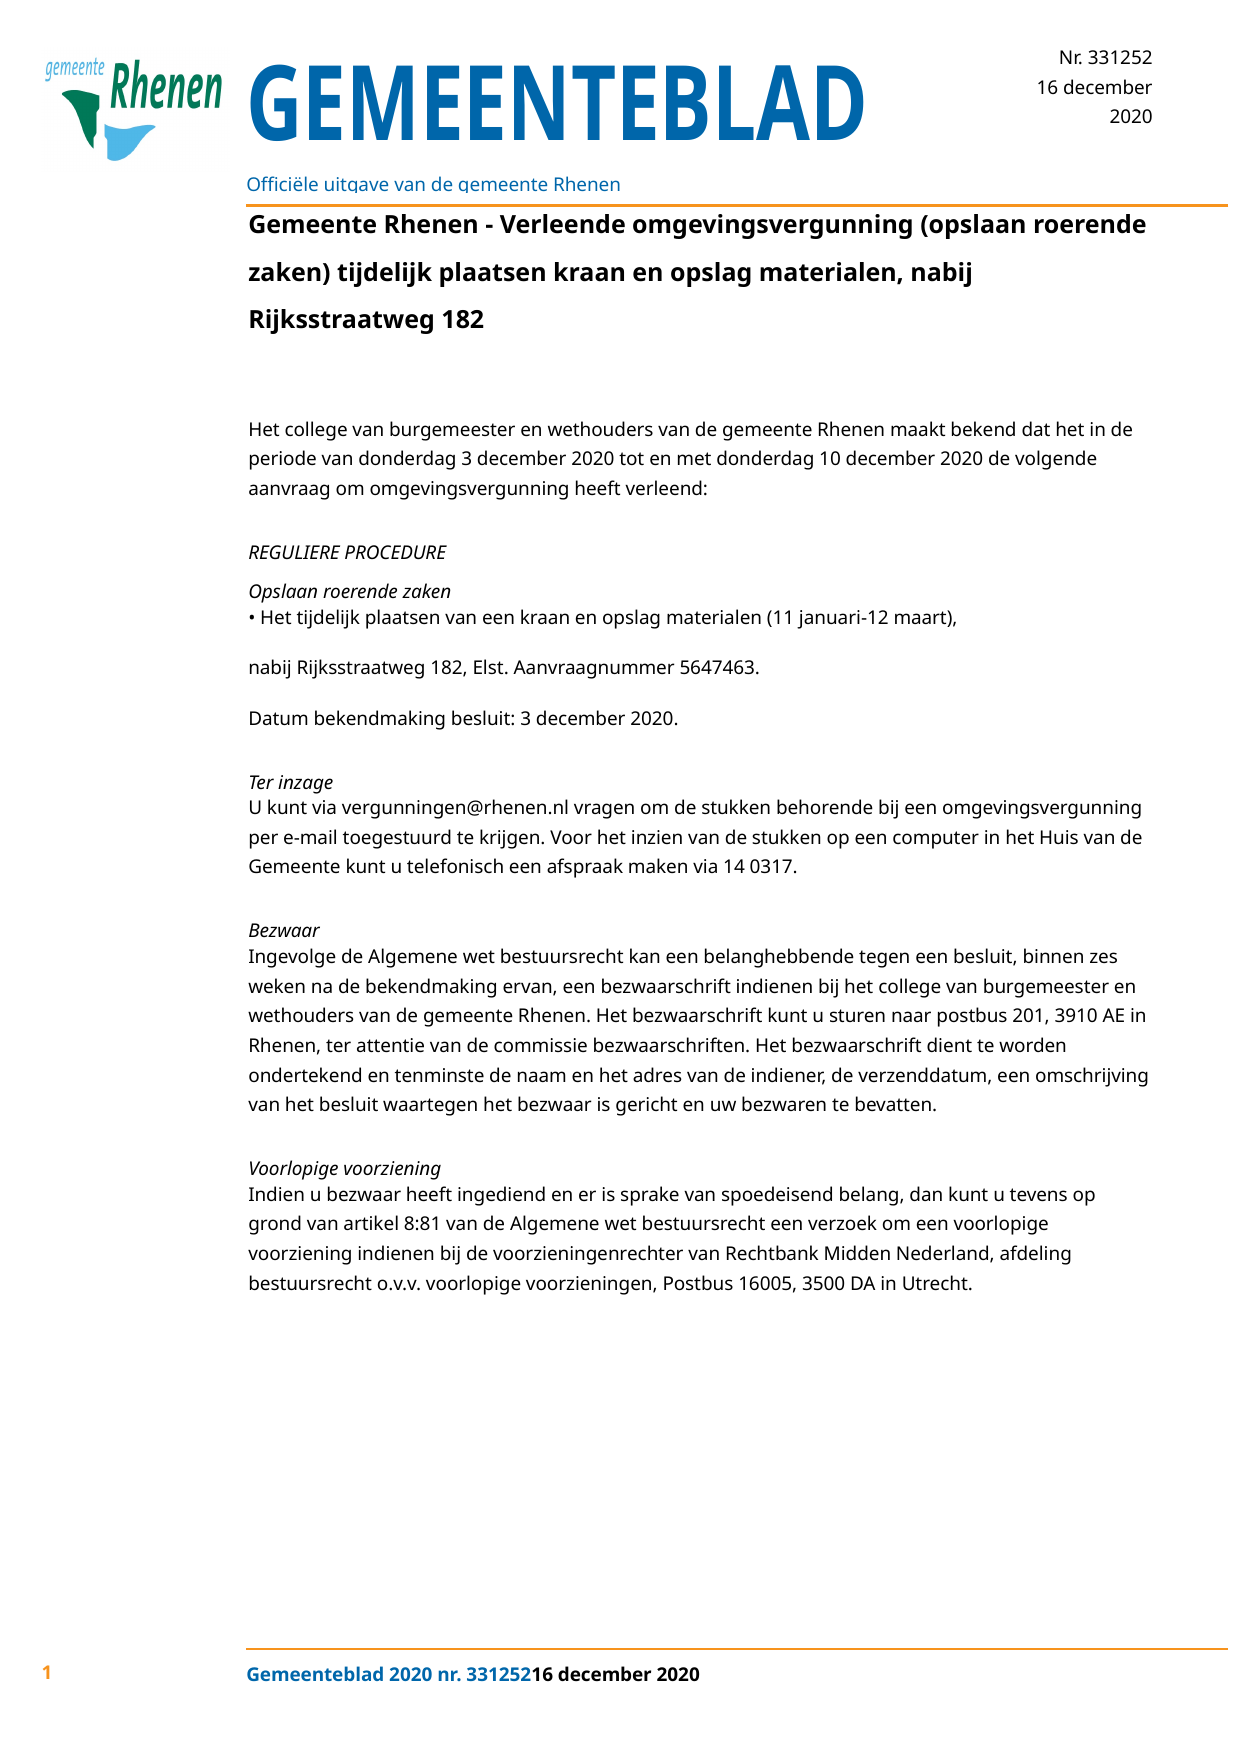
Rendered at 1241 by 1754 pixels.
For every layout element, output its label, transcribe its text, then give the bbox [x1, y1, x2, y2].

text Datum bekendmaking besluit: 3 december 2020. [248, 705, 1152, 731]
text Ingevolge de Algemene wet bestuursrecht kan een belanghebbende tegen een besluit, binnen zes weken na de bekendmaking ervan, een bezwaarschrift indienen bij het college van burgemeester en wethouders van de gemeente Rhenen. Het bezwaarschrift kunt u sturen naar postbus 201, 3910 AE in Rhenen, ter attentie van de commissie bezwaarschriften. Het bezwaarschrift dient te worden ondertekend en tenminste de naam en het adres van de indiener, de verzenddatum, een omschrijving van het besluit waartegen het bezwaar is gericht en uw bezwaren te bevatten. [248, 943, 1152, 1117]
text Het college van burgemeester en wethouders van de gemeente Rhenen maakt bekend dat het in de periode van donderdag 3 december 2020 tot en met donderdag 10 december 2020 de volgende aanvraag om omgevingsvergunning heeft verleend: [248, 416, 1152, 501]
text Indien u bezwaar heeft ingediend en er is sprake van spoedeisend belang, dan kunt u tevens op grond van artikel 8:81 van de Algemene wet bestuursrecht een verzoek om een voorlopige voorziening indienen bij de voorzieningenrechter van Rechtbank Midden Nederland, afdeling bestuursrecht o.v.v. voorlopige voorzieningen, Postbus 16005, 3500 DA in Utrecht. [248, 1181, 1152, 1296]
text Opslaan roerende zaken [248, 578, 1152, 604]
picture [41, 47, 231, 172]
text nabij Rijksstraatweg 182, Elst. Aanvraagnummer 5647463. [248, 654, 1152, 680]
text • Het tijdelijk plaatsen van een kraan en opslag materialen (11 januari-12 maart), [248, 604, 1152, 630]
text Ter inzage [248, 769, 1152, 794]
text Voorlopige voorziening [248, 1155, 1152, 1181]
text Bezwaar [248, 918, 1152, 943]
text Gemeente Rhenen - Verleende omgevingsvergunning (opslaan roerende zaken) tijdelijk plaatsen kraan en opslag materialen, nabij Rijksstraatweg 182 [248, 207, 1152, 336]
text U kunt via vergunningen@rhenen.nl vragen om de stukken behorende bij een omgevingsvergunning per e-mail toegestuurd te krijgen. Voor het inzien van de stukken op een computer in het Huis van de Gemeente kunt u telefonisch een afspraak maken via 14 0317. [248, 794, 1152, 879]
text REGULIERE PROCEDURE [248, 539, 1152, 565]
